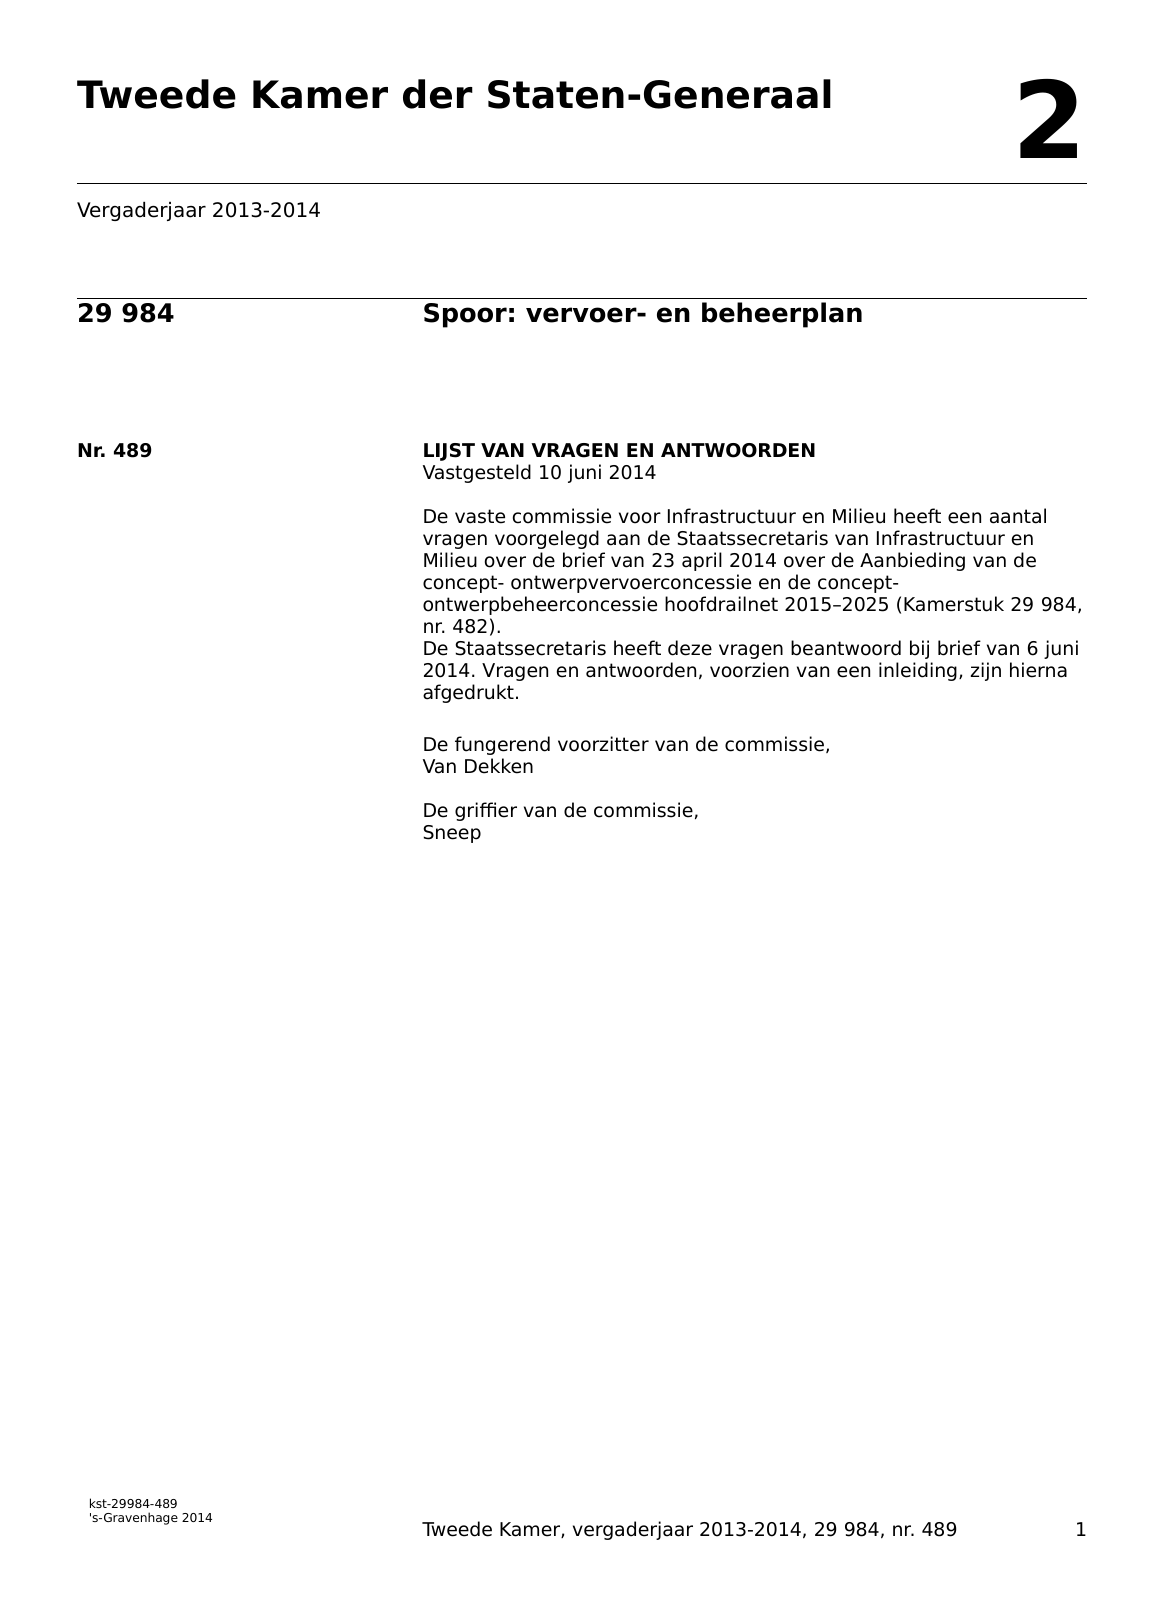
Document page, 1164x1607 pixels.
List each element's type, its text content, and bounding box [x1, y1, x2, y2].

text De fungerend voorzitter van de commissie, Van Dekken [422, 734, 1087, 778]
text 's-Gravenhage 2014 [88, 1511, 323, 1525]
table_header Tweede Kamer der Staten-Generaal [77, 59, 886, 183]
table_cell Vergaderjaar 2013-2014 [77, 184, 1087, 298]
subtitle 29 984 Spoor: vervoer- en beheerplan [77, 299, 1087, 329]
subtitle Nr. 489 LIJST VAN VRAGEN EN ANTWOORDEN [77, 440, 1087, 462]
text kst-29984-489 [88, 1497, 323, 1511]
text De griffier van de commissie, Sneep [422, 800, 1087, 844]
text De vaste commissie voor Infrastructuur en Milieu heeft een aantal vragen voorgelegd aan de Staatssecretaris van Infrastructuur en Milieu over de brief van 23 april 2014 over de Aanbieding van de concept- ontwerpvervoerconcessie en de concept-ontwerpbeheerconcessie hoofdrailnet 2015–2025 (Kamerstuk 29 984, nr. 482). [422, 506, 1087, 638]
text Vastgesteld 10 juni 2014 [422, 462, 1087, 484]
text De Staatssecretaris heeft deze vragen beantwoord bij brief van 6 juni 2014. Vragen en antwoorden, voorzien van een inleiding, zijn hierna afgedrukt. [422, 638, 1087, 704]
table_header 2 [886, 59, 1087, 183]
